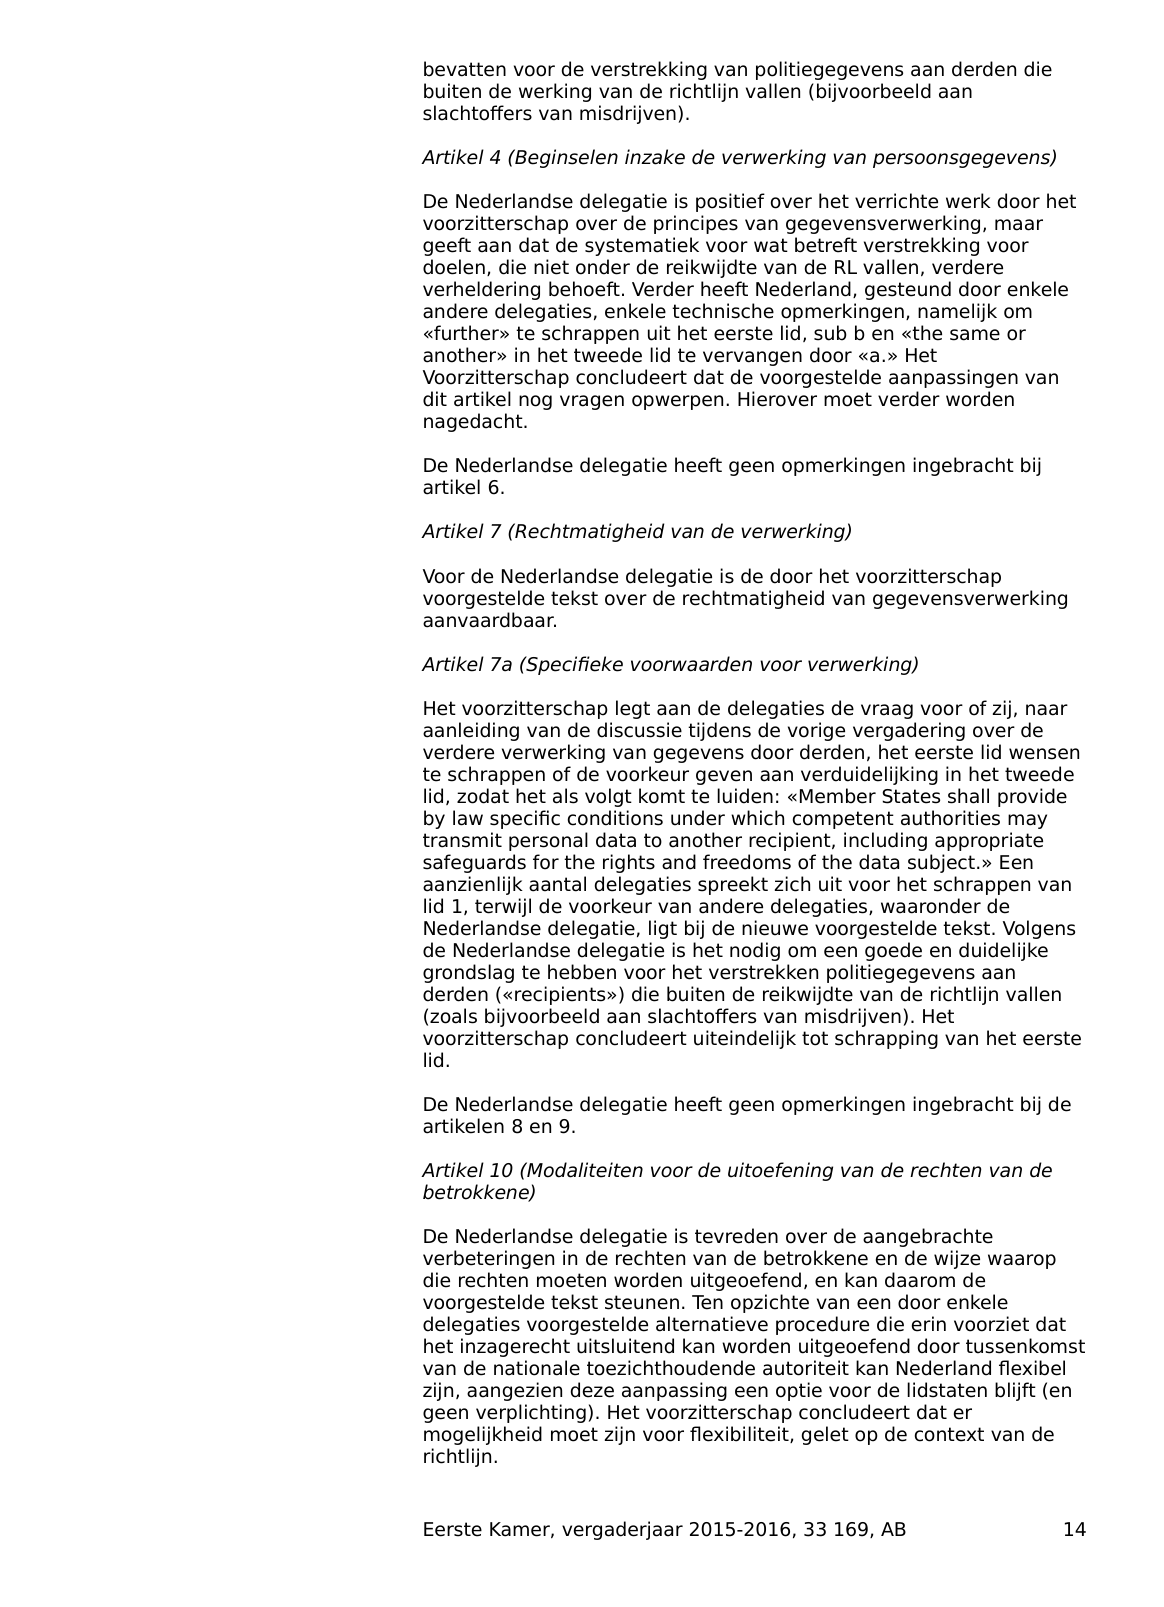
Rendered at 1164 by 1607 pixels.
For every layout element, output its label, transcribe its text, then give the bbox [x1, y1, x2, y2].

text De Nederlandse delegatie heeft geen opmerkingen ingebracht bij de artikelen 8 en 9. [422, 1094, 1087, 1138]
text De Nederlandse delegatie heeft geen opmerkingen ingebracht bij artikel 6. [422, 455, 1087, 499]
subtitle Artikel 10 (Modaliteiten voor de uitoefening van de rechten van de betrokkene) [422, 1160, 1087, 1204]
subtitle Artikel 4 (Beginselen inzake de verwerking van persoonsgegevens) [422, 147, 1087, 169]
text Het voorzitterschap legt aan de delegaties de vraag voor of zij, naar aanleiding van de discussie tijdens de vorige vergadering over de verdere verwerking van gegevens door derden, het eerste lid wensen te schrappen of de voorkeur geven aan verduidelijking in het tweede lid, zodat het als volgt komt te luiden: «Member States shall provide by law specific conditions under which competent authorities may transmit personal data to another recipient, including appropriate safeguards for the rights and freedoms of the data subject.» Een aanzienlijk aantal delegaties spreekt zich uit voor het schrappen van lid 1, terwijl de voorkeur van andere delegaties, waaronder de Nederlandse delegatie, ligt bij de nieuwe voorgestelde tekst. Volgens de Nederlandse delegatie is het nodig om een goede en duidelijke grondslag te hebben voor het verstrekken politiegegevens aan derden («recipients») die buiten de reikwijdte van de richtlijn vallen (zoals bijvoorbeeld aan slachtoffers van misdrijven). Het voorzitterschap concludeert uiteindelijk tot schrapping van het eerste lid. [422, 698, 1087, 1072]
subtitle Artikel 7a (Specifieke voorwaarden voor verwerking) [422, 654, 1087, 676]
text bevatten voor de verstrekking van politiegegevens aan derden die buiten de werking van de richtlijn vallen (bijvoorbeeld aan slachtoffers van misdrijven). [422, 59, 1087, 125]
subtitle Artikel 7 (Rechtmatigheid van de verwerking) [422, 521, 1087, 543]
text Voor de Nederlandse delegatie is de door het voorzitterschap voorgestelde tekst over de rechtmatigheid van gegevensverwerking aanvaardbaar. [422, 566, 1087, 632]
text De Nederlandse delegatie is positief over het verrichte werk door het voorzitterschap over de principes van gegevensverwerking, maar geeft aan dat de systematiek voor wat betreft verstrekking voor doelen, die niet onder de reikwijdte van de RL vallen, verdere verheldering behoeft. Verder heeft Nederland, gesteund door enkele andere delegaties, enkele technische opmerkingen, namelijk om «further» te schrappen uit het eerste lid, sub b en «the same or another» in het tweede lid te vervangen door «a.» Het Voorzitterschap concludeert dat de voorgestelde aanpassingen van dit artikel nog vragen opwerpen. Hierover moet verder worden nagedacht. [422, 191, 1087, 433]
text De Nederlandse delegatie is tevreden over de aangebrachte verbeteringen in de rechten van de betrokkene en de wijze waarop die rechten moeten worden uitgeoefend, en kan daarom de voorgestelde tekst steunen. Ten opzichte van een door enkele delegaties voorgestelde alternatieve procedure die erin voorziet dat het inzagerecht uitsluitend kan worden uitgeoefend door tussenkomst van de nationale toezichthoudende autoriteit kan Nederland flexibel zijn, aangezien deze aanpassing een optie voor de lidstaten blijft (en geen verplichting). Het voorzitterschap concludeert dat er mogelijkheid moet zijn voor flexibiliteit, gelet op de context van de richtlijn. [422, 1226, 1087, 1468]
